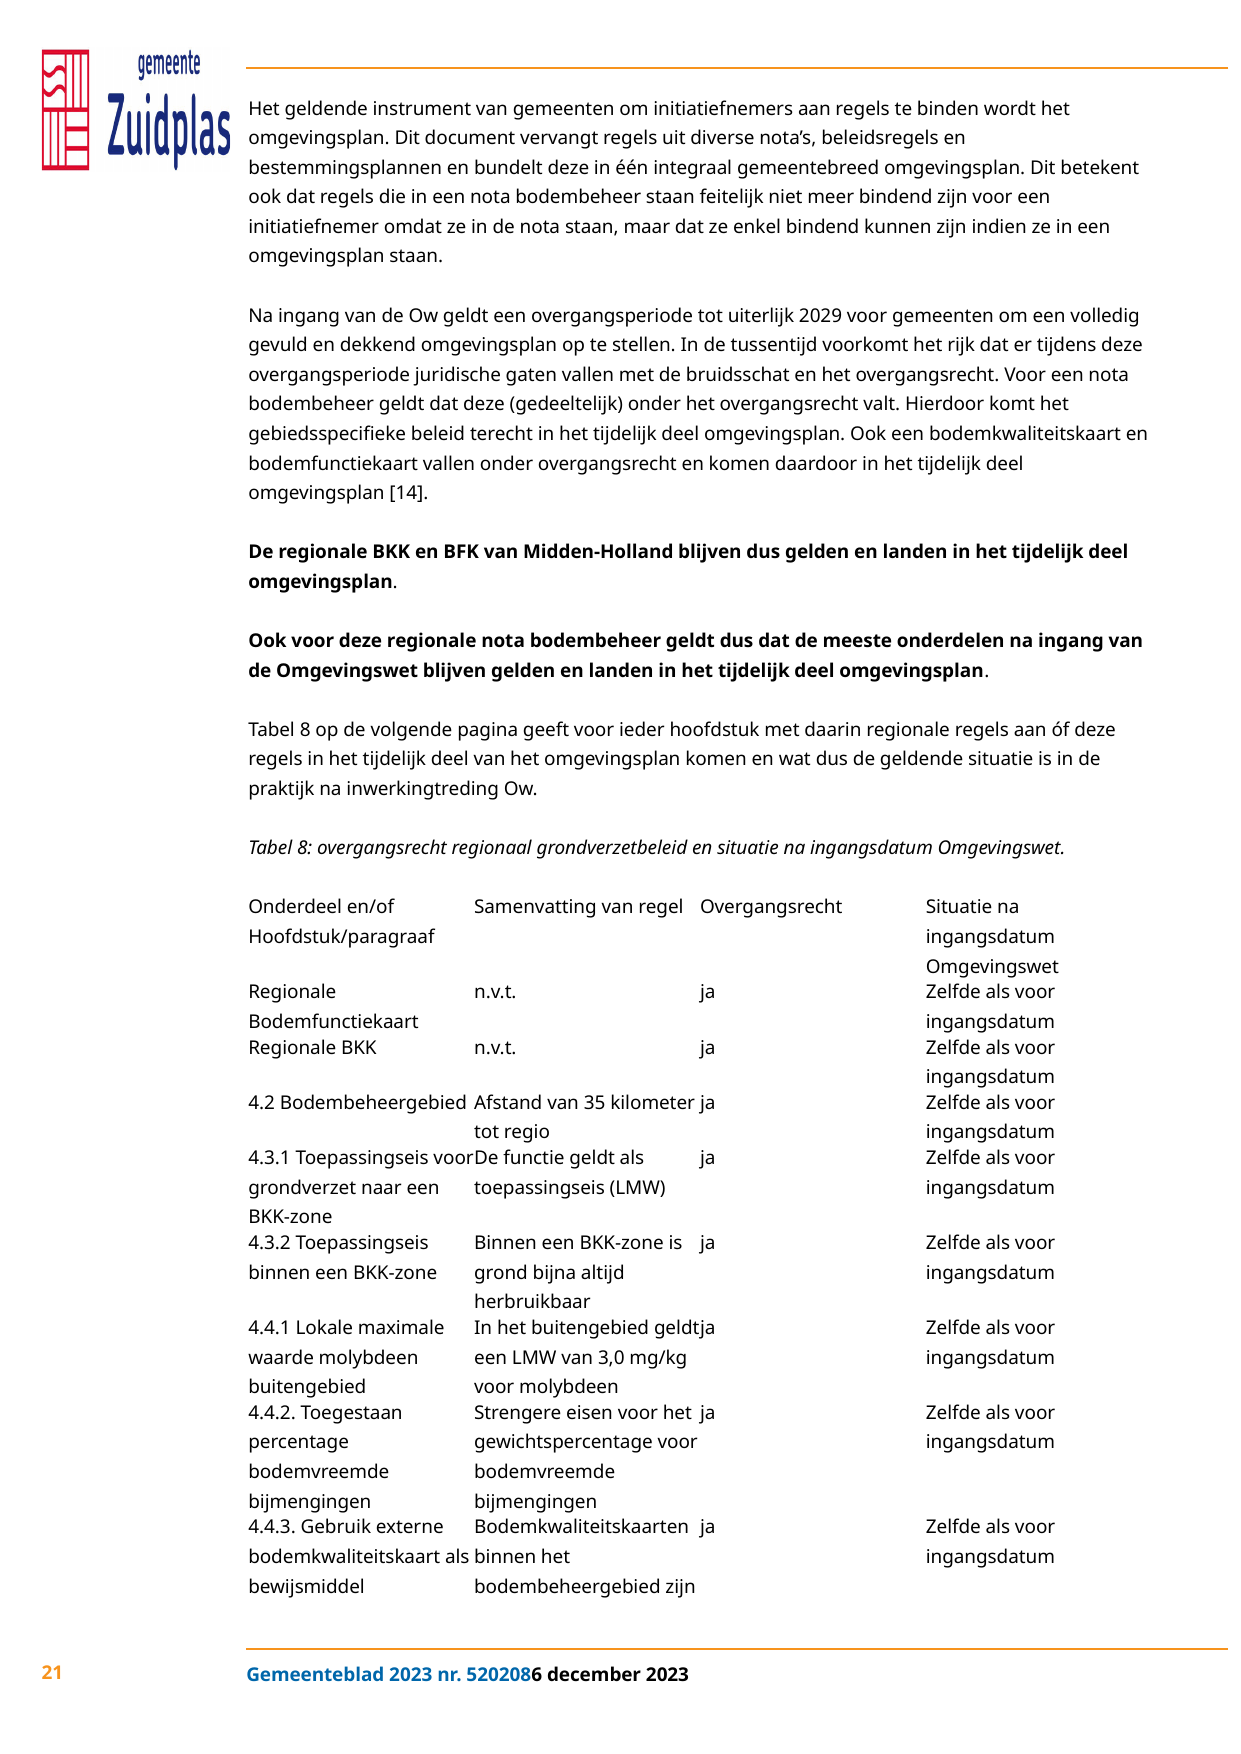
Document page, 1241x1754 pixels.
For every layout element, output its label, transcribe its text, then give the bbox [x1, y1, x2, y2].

text Tabel 8 op de volgende pagina geeft voor ieder hoofdstuk met daarin regionale regels aan óf deze regels in het tijdelijk deel van het omgevingsplan komen en wat dus de geldende situatie is in de praktijk na inwerkingtreding Ow. [248, 716, 1152, 801]
table_cell Binnen een BKK-zone is grond bijna altijd herbruikbaar [474, 1229, 700, 1314]
text De regionale BKK en BFK van Midden-Holland blijven dus gelden en landen in het tijdelijk deel omgevingsplan. [248, 538, 1152, 594]
table_cell Zelfde als voor ingangsdatum [926, 979, 1152, 1034]
table_cell ja [700, 1145, 926, 1229]
picture [41, 47, 231, 172]
text Het geldende instrument van gemeenten om initiatiefnemers aan regels te binden wordt het omgevingsplan. Dit document vervangt regels uit diverse nota’s, beleidsregels en bestemmingsplannen en bundelt deze in één integraal gemeentebreed omgevingsplan. Dit betekent ook dat regels die in een nota bodembeheer staan feitelijk niet meer bindend zijn voor een initiatiefnemer omdat ze in de nota staan, maar dat ze enkel bindend kunnen zijn indien ze in een omgevingsplan staan. [248, 95, 1152, 268]
table_cell n.v.t. [474, 979, 700, 1034]
table_cell 4.4.2. Toegestaan percentage bodemvreemde bijmengingen [248, 1399, 474, 1514]
table_cell In het buitengebied geldt een LMW van 3,0 mg/kg voor molybdeen [474, 1314, 700, 1399]
table_cell Regionale BKK [248, 1034, 474, 1089]
table_cell Zelfde als voor ingangsdatum [926, 1514, 1152, 1598]
table_cell De functie geldt als toepassingseis (LMW) [474, 1145, 700, 1229]
table_cell ja [700, 1514, 926, 1598]
table_cell Zelfde als voor ingangsdatum [926, 1089, 1152, 1144]
text Ook voor deze regionale nota bodembeheer geldt dus dat de meeste onderdelen na ingang van de Omgevingswet blijven gelden en landen in het tijdelijk deel omgevingsplan. [248, 627, 1152, 683]
table_header Overgangsrecht [700, 894, 926, 978]
table_cell ja [700, 979, 926, 1034]
table_cell 4.4.1 Lokale maximale waarde molybdeen buitengebied [248, 1314, 474, 1399]
table_cell 4.3.2 Toepassingseis binnen een BKK-zone [248, 1229, 474, 1314]
table_cell 4.2 Bodembeheergebied [248, 1089, 474, 1144]
table_cell Bodemkwaliteitskaarten binnen het bodembeheergebied zijn [474, 1514, 700, 1598]
table_header Situatie na ingangsdatum Omgevingswet [926, 894, 1152, 978]
table_cell Afstand van 35 kilometer tot regio [474, 1089, 700, 1144]
table_header Onderdeel en/of Hoofdstuk/paragraaf [248, 894, 474, 978]
table_cell 4.4.3. Gebruik externe bodemkwaliteitskaart als bewijsmiddel [248, 1514, 474, 1598]
table_cell n.v.t. [474, 1034, 700, 1089]
table_cell Zelfde als voor ingangsdatum [926, 1229, 1152, 1314]
table_cell ja [700, 1089, 926, 1144]
table_cell 4.3.1 Toepassingseis voor grondverzet naar een BKK-zone [248, 1145, 474, 1229]
text Na ingang van de Ow geldt een overgangsperiode tot uiterlijk 2029 voor gemeenten om een volledig gevuld en dekkend omgevingsplan op te stellen. In de tussentijd voorkomt het rijk dat er tijdens deze overgangsperiode juridische gaten vallen met de bruidsschat en het overgangsrecht. Voor een nota bodembeheer geldt dat deze (gedeeltelijk) onder het overgangsrecht valt. Hierdoor komt het gebiedsspecifieke beleid terecht in het tijdelijk deel omgevingsplan. Ook een bodemkwaliteitskaart en bodemfunctiekaart vallen onder overgangsrecht en komen daardoor in het tijdelijk deel omgevingsplan [14]. [248, 302, 1152, 505]
table_cell Zelfde als voor ingangsdatum [926, 1399, 1152, 1514]
table_cell Zelfde als voor ingangsdatum [926, 1314, 1152, 1399]
table_cell ja [700, 1229, 926, 1314]
table_cell Zelfde als voor ingangsdatum [926, 1145, 1152, 1229]
table_cell ja [700, 1399, 926, 1514]
table_header Samenvatting van regel [474, 894, 700, 978]
table_cell Strengere eisen voor het gewichtspercentage voor bodemvreemde bijmengingen [474, 1399, 700, 1514]
table_cell ja [700, 1034, 926, 1089]
table_cell Regionale Bodemfunctiekaart [248, 979, 474, 1034]
text Tabel 8: overgangsrecht regionaal grondverzetbeleid en situatie na ingangsdatum Omgevingswet. [248, 834, 1152, 860]
table_cell Zelfde als voor ingangsdatum [926, 1034, 1152, 1089]
table_cell ja [700, 1314, 926, 1399]
